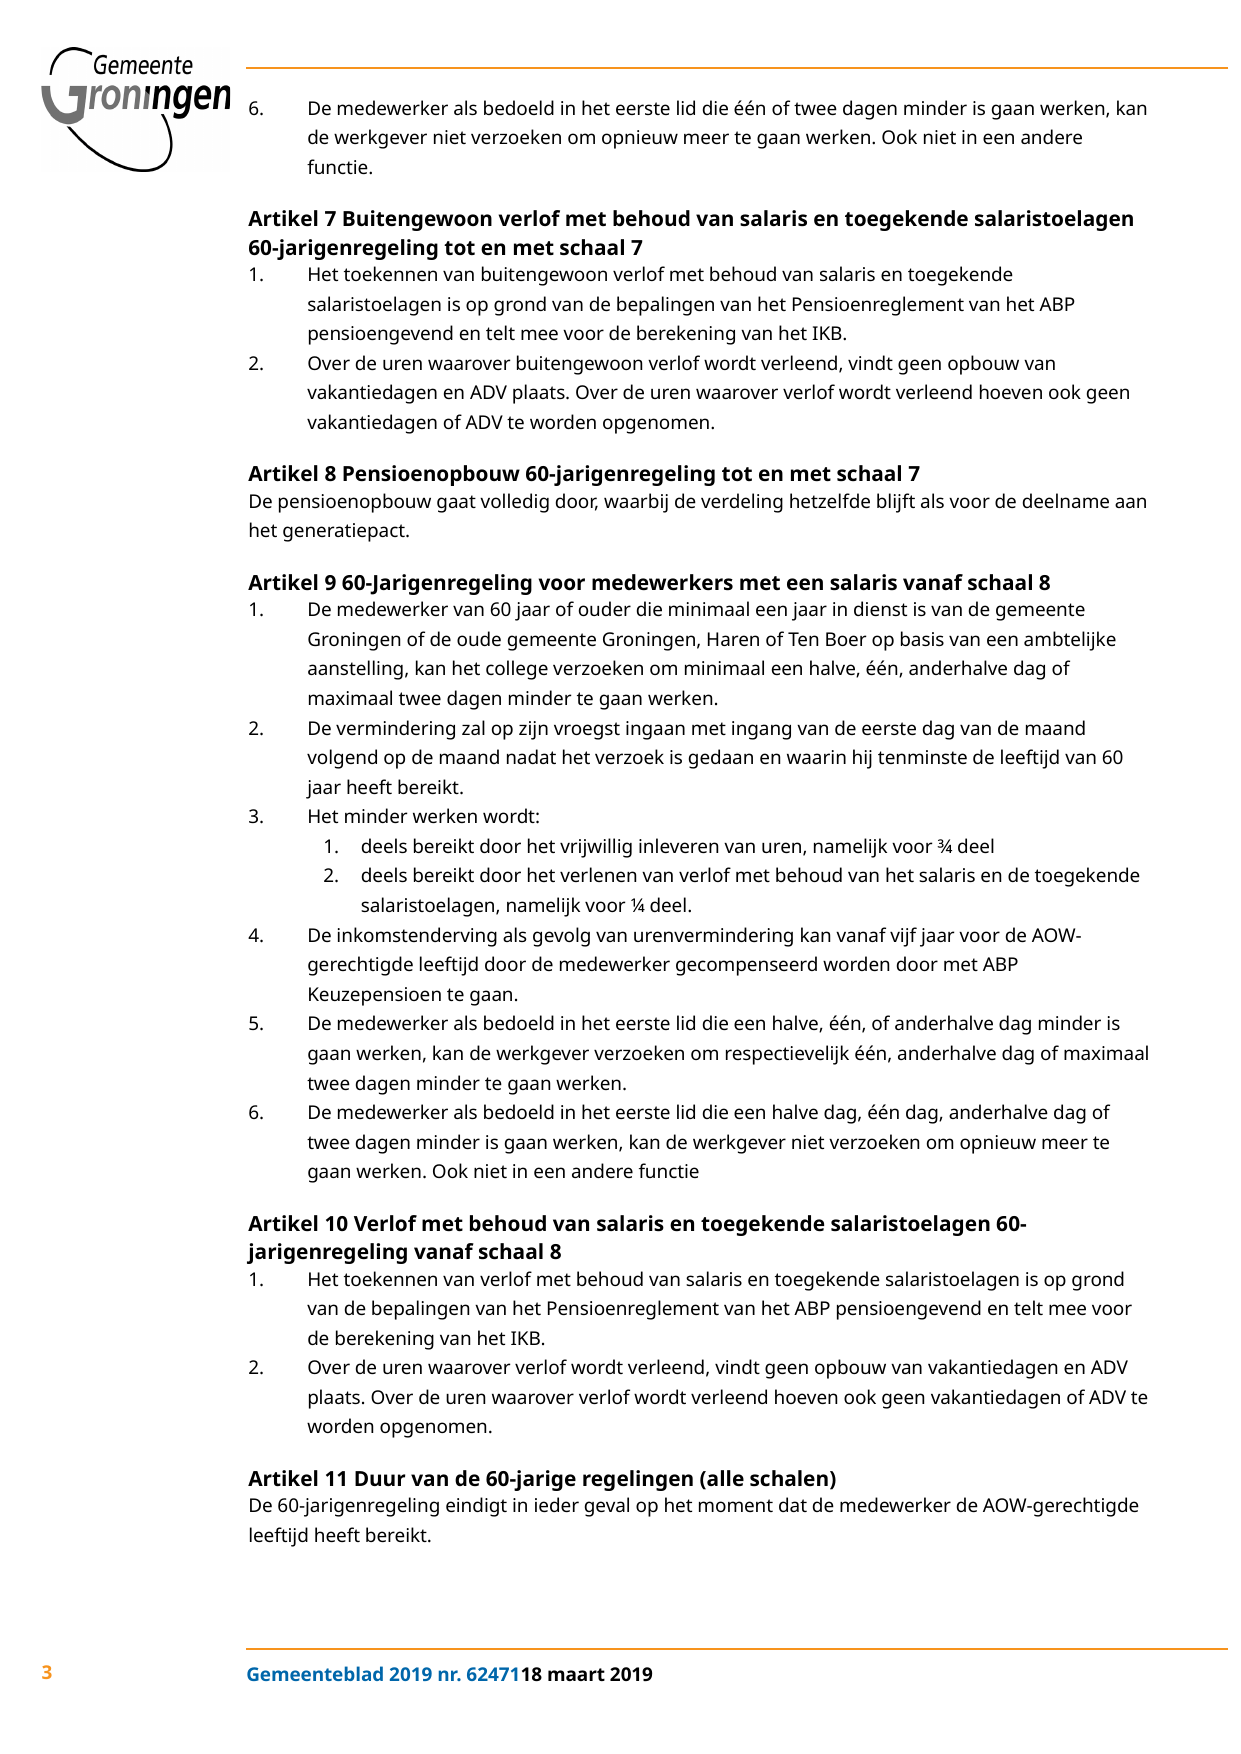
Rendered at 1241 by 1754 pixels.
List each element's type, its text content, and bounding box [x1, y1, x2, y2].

list De medewerker als bedoeld in het eerste lid die een halve dag, één dag, anderhalve dag of twee dagen minder is gaan werken, kan de werkgever niet verzoeken om opnieuw meer te gaan werken. Ook niet in een andere functie [248, 1099, 1152, 1184]
list Over de uren waarover verlof wordt verleend, vindt geen opbouw van vakantiedagen en ADV plaats. Over de uren waarover verlof wordt verleend hoeven ook geen vakantiedagen of ADV te worden opgenomen. [248, 1354, 1152, 1439]
list Het toekennen van verlof met behoud van salaris en toegekende salaristoelagen is op grond van de bepalingen van het Pensioenreglement van het ABP pensioengevend en telt mee voor de berekening van het IKB. [248, 1266, 1152, 1351]
list De inkomstenderving als gevolg van urenvermindering kan vanaf vijf jaar voor de AOW-gerechtigde leeftijd door de medewerker gecompenseerd worden door met ABP Keuzepensioen te gaan. [248, 922, 1152, 1007]
text Artikel 7 Buitengewoon verlof met behoud van salaris en toegekende salaristoelagen 60-jarigenregeling tot en met schaal 7 [248, 204, 1152, 261]
list Over de uren waarover buitengewoon verlof wordt verleend, vindt geen opbouw van vakantiedagen en ADV plaats. Over de uren waarover verlof wordt verleend hoeven ook geen vakantiedagen of ADV te worden opgenomen. [248, 350, 1152, 435]
list De vermindering zal op zijn vroegst ingaan met ingang van de eerste dag van de maand volgend op de maand nadat het verzoek is gedaan en waarin hij tenminste de leeftijd van 60 jaar heeft bereikt. [248, 715, 1152, 800]
list De medewerker als bedoeld in het eerste lid die een halve, één, of anderhalve dag minder is gaan werken, kan de werkgever verzoeken om respectievelijk één, anderhalve dag of maximaal twee dagen minder te gaan werken. [248, 1011, 1152, 1096]
list Het minder werken wordt: [248, 803, 1152, 829]
text Artikel 8 Pensioenopbouw 60-jarigenregeling tot en met schaal 7 [248, 459, 1152, 488]
list De medewerker van 60 jaar of ouder die minimaal een jaar in dienst is van de gemeente Groningen of de oude gemeente Groningen, Haren of Ten Boer op basis van een ambtelijke aanstelling, kan het college verzoeken om minimaal een halve, één, anderhalve dag of maximaal twee dagen minder te gaan werken. [248, 596, 1152, 711]
list deels bereikt door het verlenen van verlof met behoud van het salaris en de toegekende salaristoelagen, namelijk voor ¼ deel. [323, 863, 1152, 918]
list deels bereikt door het vrijwillig inleveren van uren, namelijk voor ¾ deel [323, 833, 1152, 859]
text De 60-jarigenregeling eindigt in ieder geval op het moment dat de medewerker de AOW-gerechtigde leeftijd heeft bereikt. [248, 1493, 1152, 1548]
picture [41, 47, 231, 172]
list Het toekennen van buitengewoon verlof met behoud van salaris en toegekende salaristoelagen is op grond van de bepalingen van het Pensioenreglement van het ABP pensioengevend en telt mee voor de berekening van het IKB. [248, 261, 1152, 346]
list De medewerker als bedoeld in het eerste lid die één of twee dagen minder is gaan werken, kan de werkgever niet verzoeken om opnieuw meer te gaan werken. Ook niet in een andere functie. [248, 95, 1152, 180]
text Artikel 11 Duur van de 60-jarige regelingen (alle schalen) [248, 1464, 1152, 1493]
text Artikel 9 60-Jarigenregeling voor medewerkers met een salaris vanaf schaal 8 [248, 568, 1152, 596]
text Artikel 10 Verlof met behoud van salaris en toegekende salaristoelagen 60-jarigenregeling vanaf schaal 8 [248, 1209, 1152, 1266]
text De pensioenopbouw gaat volledig door, waarbij de verdeling hetzelfde blijft als voor de deelname aan het generatiepact. [248, 488, 1152, 543]
